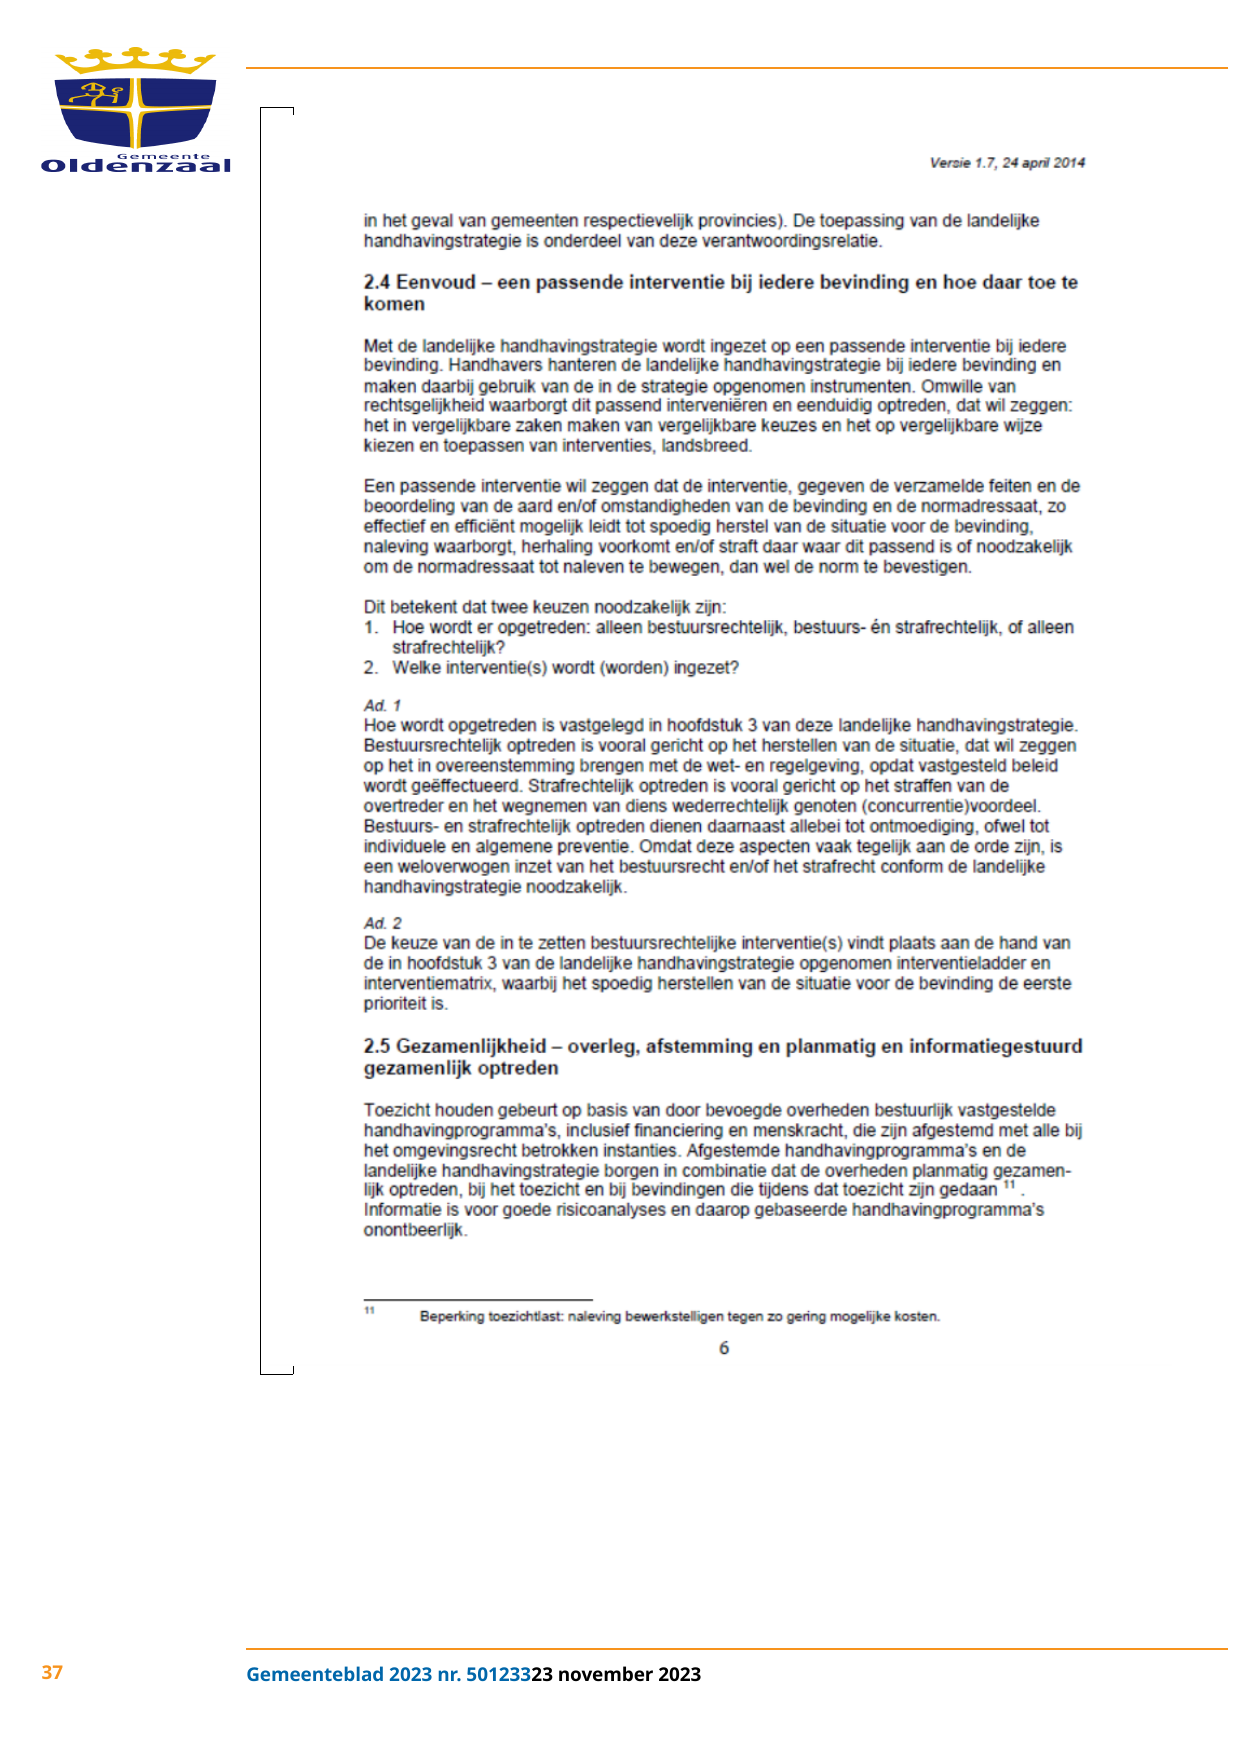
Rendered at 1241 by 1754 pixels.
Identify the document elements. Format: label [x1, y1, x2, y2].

picture [268, 115, 1173, 1366]
picture [41, 47, 231, 172]
